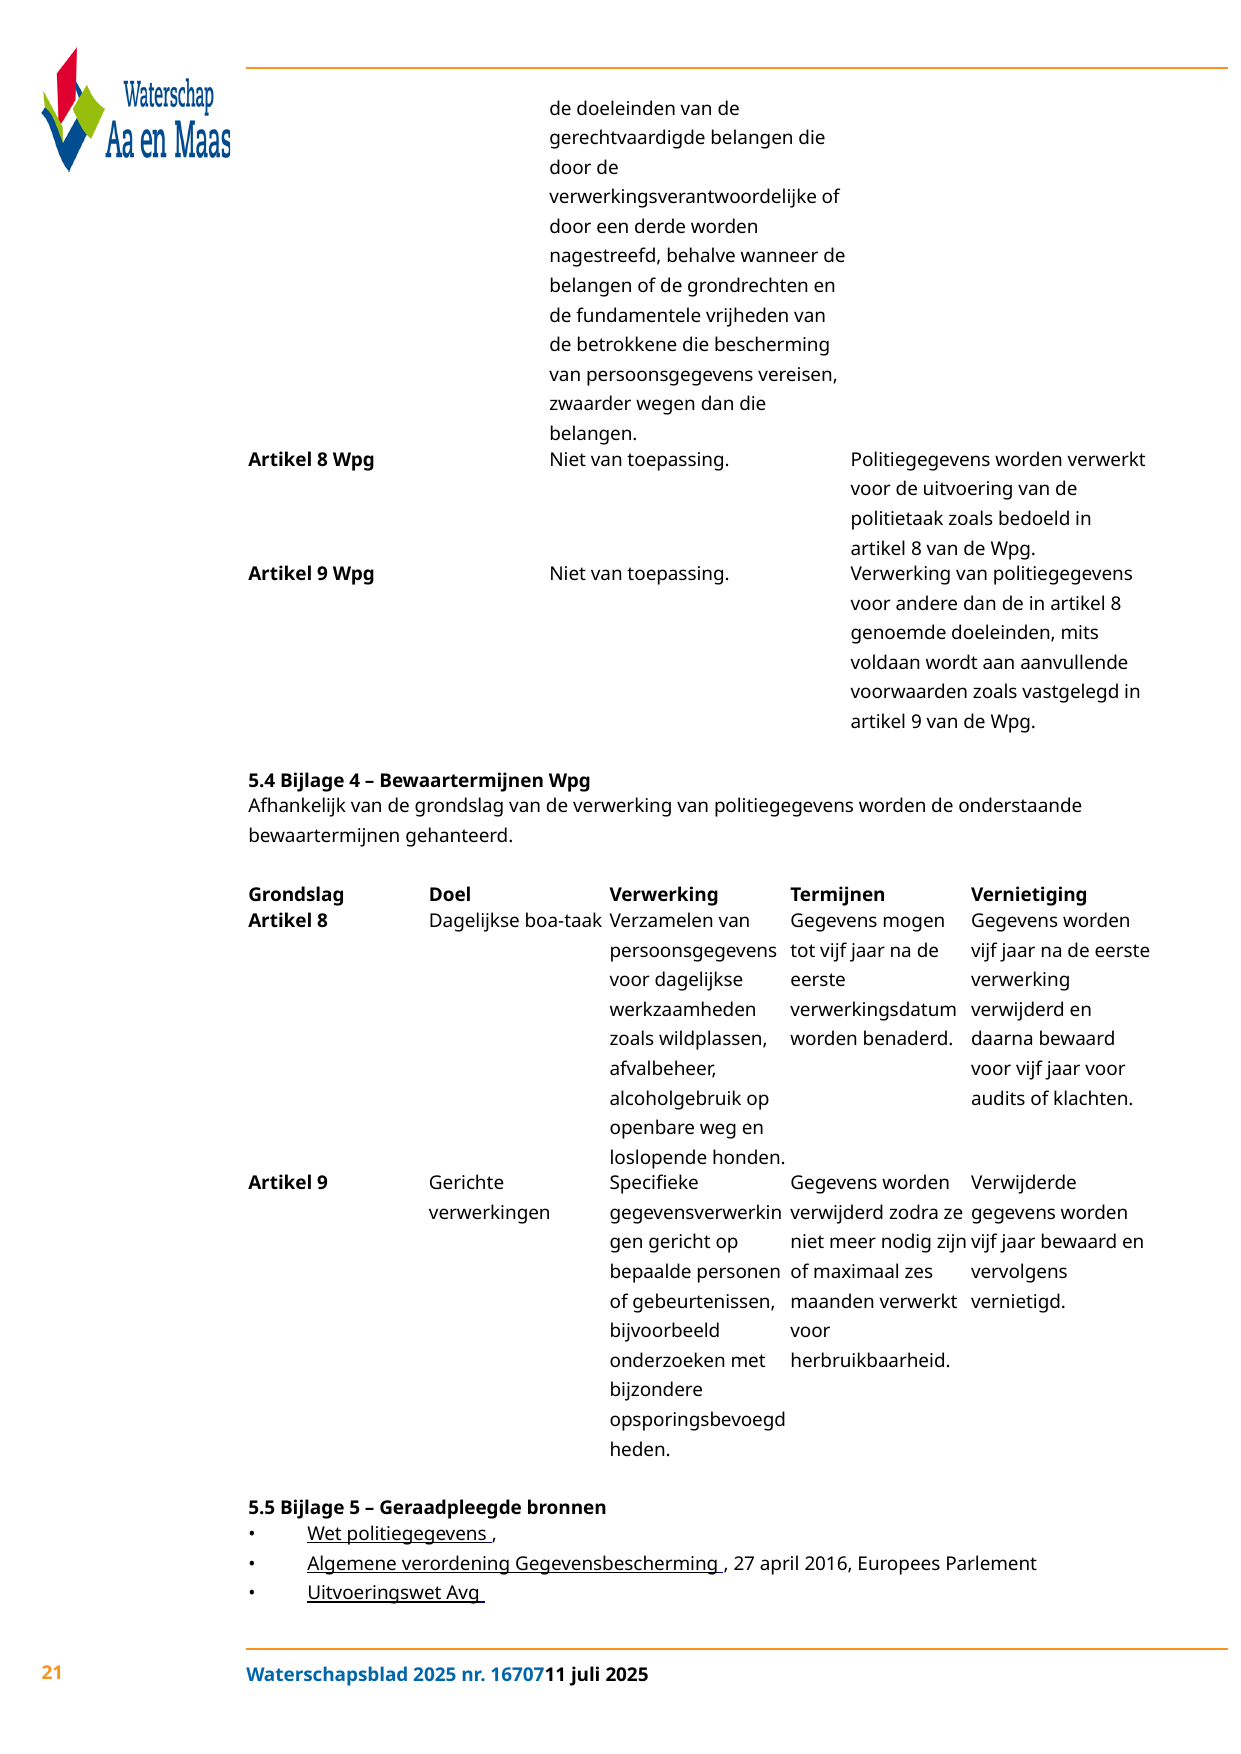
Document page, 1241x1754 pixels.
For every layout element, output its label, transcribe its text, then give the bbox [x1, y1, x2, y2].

list Wet politiegegevens , [248, 1520, 1152, 1546]
table_cell Verwerking van politiegegevens voor andere dan de in artikel 8 genoemde doeleinden, mits voldaan wordt aan aanvullende voorwaarden zoals vastgelegd in artikel 9 van de Wpg. [850, 560, 1152, 734]
list Uitvoeringswet Avg [248, 1579, 1152, 1605]
text 5.4 Bijlage 4 – Bewaartermijnen Wpg [248, 767, 1152, 793]
text 5.5 Bijlage 5 – Geraadpleegde bronnen [248, 1494, 1152, 1520]
table_header Verwerking [609, 881, 790, 907]
table_cell Verwijderde gegevens worden vijf jaar bewaard en vervolgens vernietigd. [971, 1170, 1152, 1462]
table_cell Gegevens worden vijf jaar na de eerste verwerking verwijderd en daarna bewaard voor vijf jaar voor audits of klachten. [971, 907, 1152, 1169]
table_header Vernietiging [971, 881, 1152, 907]
text Afhankelijk van de grondslag van de verwerking van politiegegevens worden de onderstaande bewaartermijnen gehanteerd. [248, 793, 1152, 848]
table_cell Artikel 8 Wpg [248, 446, 549, 560]
table_header Grondslag [248, 881, 429, 907]
table_cell de doeleinden van de gerechtvaardigde belangen die door de verwerkingsverantwoordelijke of door een derde worden nagestreefd, behalve wanneer de belangen of de grondrechten en de fundamentele vrijheden van de betrokkene die bescherming van persoonsgegevens vereisen, zwaarder wegen dan die belangen. [549, 95, 850, 446]
table_cell Gegevens mogen tot vijf jaar na de eerste verwerkingsdatum worden benaderd. [790, 907, 971, 1169]
table_cell Verzamelen van persoonsgegevens voor dagelijkse werkzaamheden zoals wildplassen, afvalbeheer, alcoholgebruik op openbare weg en loslopende honden. [609, 907, 790, 1169]
table_cell Politiegegevens worden verwerkt voor de uitvoering van de politietaak zoals bedoeld in artikel 8 van de Wpg. [850, 446, 1152, 560]
table_cell Niet van toepassing. [549, 560, 850, 734]
table_cell [248, 95, 549, 446]
table_cell Niet van toepassing. [549, 446, 850, 560]
table_cell Gerichte verwerkingen [429, 1170, 609, 1462]
table_cell Dagelijkse boa-taak [429, 907, 609, 1169]
table_cell [850, 95, 1152, 446]
picture [41, 47, 231, 172]
table_cell Artikel 9 Wpg [248, 560, 549, 734]
table_header Doel [429, 881, 609, 907]
list Algemene verordening Gegevensbescherming , 27 april 2016, Europees Parlement [248, 1550, 1152, 1575]
table_cell Artikel 9 [248, 1170, 429, 1462]
table_cell Artikel 8 [248, 907, 429, 1169]
table_cell Specifieke gegevensverwerkingen gericht op bepaalde personen of gebeurtenissen, bijvoorbeeld onderzoeken met bijzondere opsporingsbevoegdheden. [609, 1170, 790, 1462]
table_header Termijnen [790, 881, 971, 907]
table_cell Gegevens worden verwijderd zodra ze niet meer nodig zijn of maximaal zes maanden verwerkt voor herbruikbaarheid. [790, 1170, 971, 1462]
